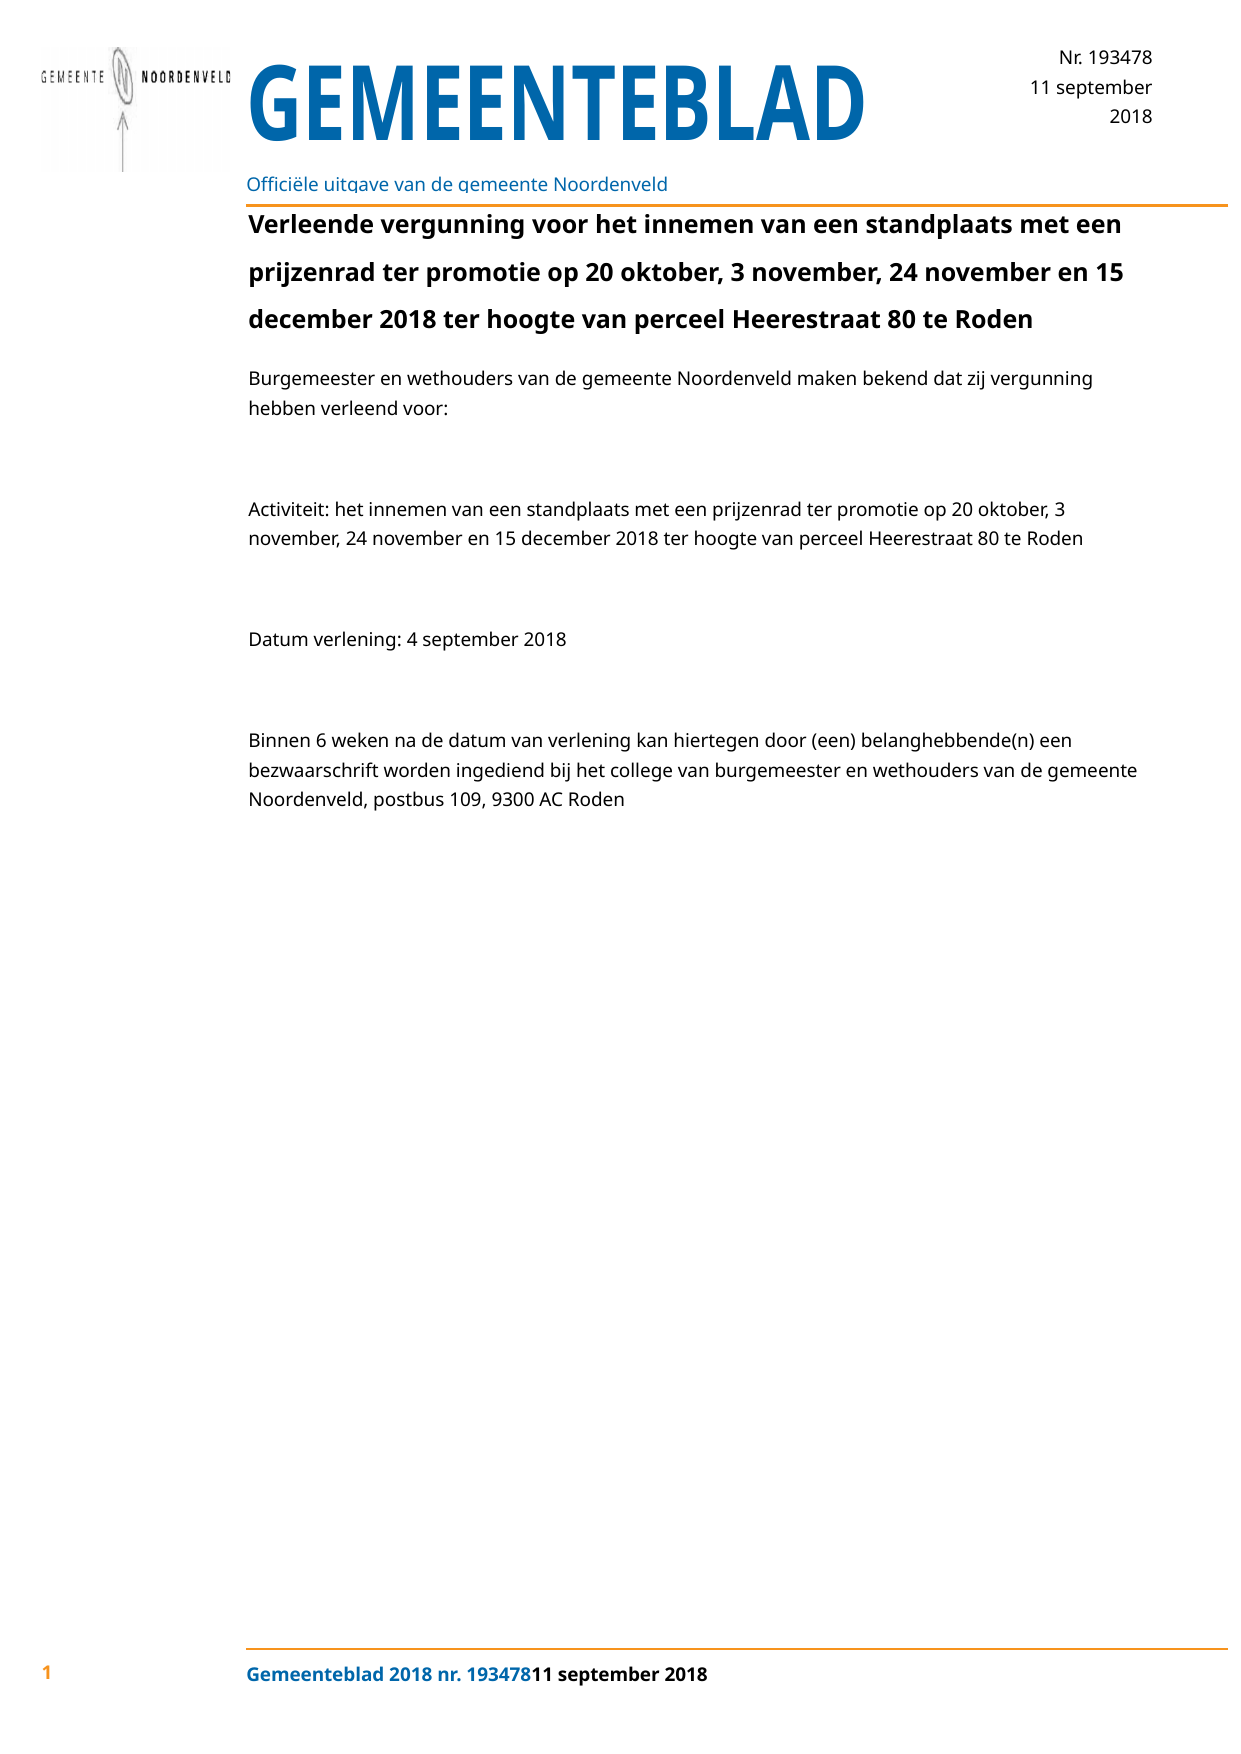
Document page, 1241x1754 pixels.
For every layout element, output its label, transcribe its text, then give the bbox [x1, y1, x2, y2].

text Burgemeester en wethouders van de gemeente Noordenveld maken bekend dat zij vergunning hebben verleend voor: [248, 366, 1152, 421]
text Datum verlening: 4 september 2018 [248, 626, 1152, 652]
text Binnen 6 weken na de datum van verlening kan hiertegen door (een) belanghebbende(n) een bezwaarschrift worden ingediend bij het college van burgemeester en wethouders van de gemeente Noordenveld, postbus 109, 9300 AC Roden [248, 727, 1152, 812]
picture [41, 47, 231, 172]
text Activiteit: het innemen van een standplaats met een prijzenrad ter promotie op 20 oktober, 3 november, 24 november en 15 december 2018 ter hoogte van perceel Heerestraat 80 te Roden [248, 496, 1152, 551]
text Verleende vergunning voor het innemen van een standplaats met een prijzenrad ter promotie op 20 oktober, 3 november, 24 november en 15 december 2018 ter hoogte van perceel Heerestraat 80 te Roden [248, 207, 1152, 336]
